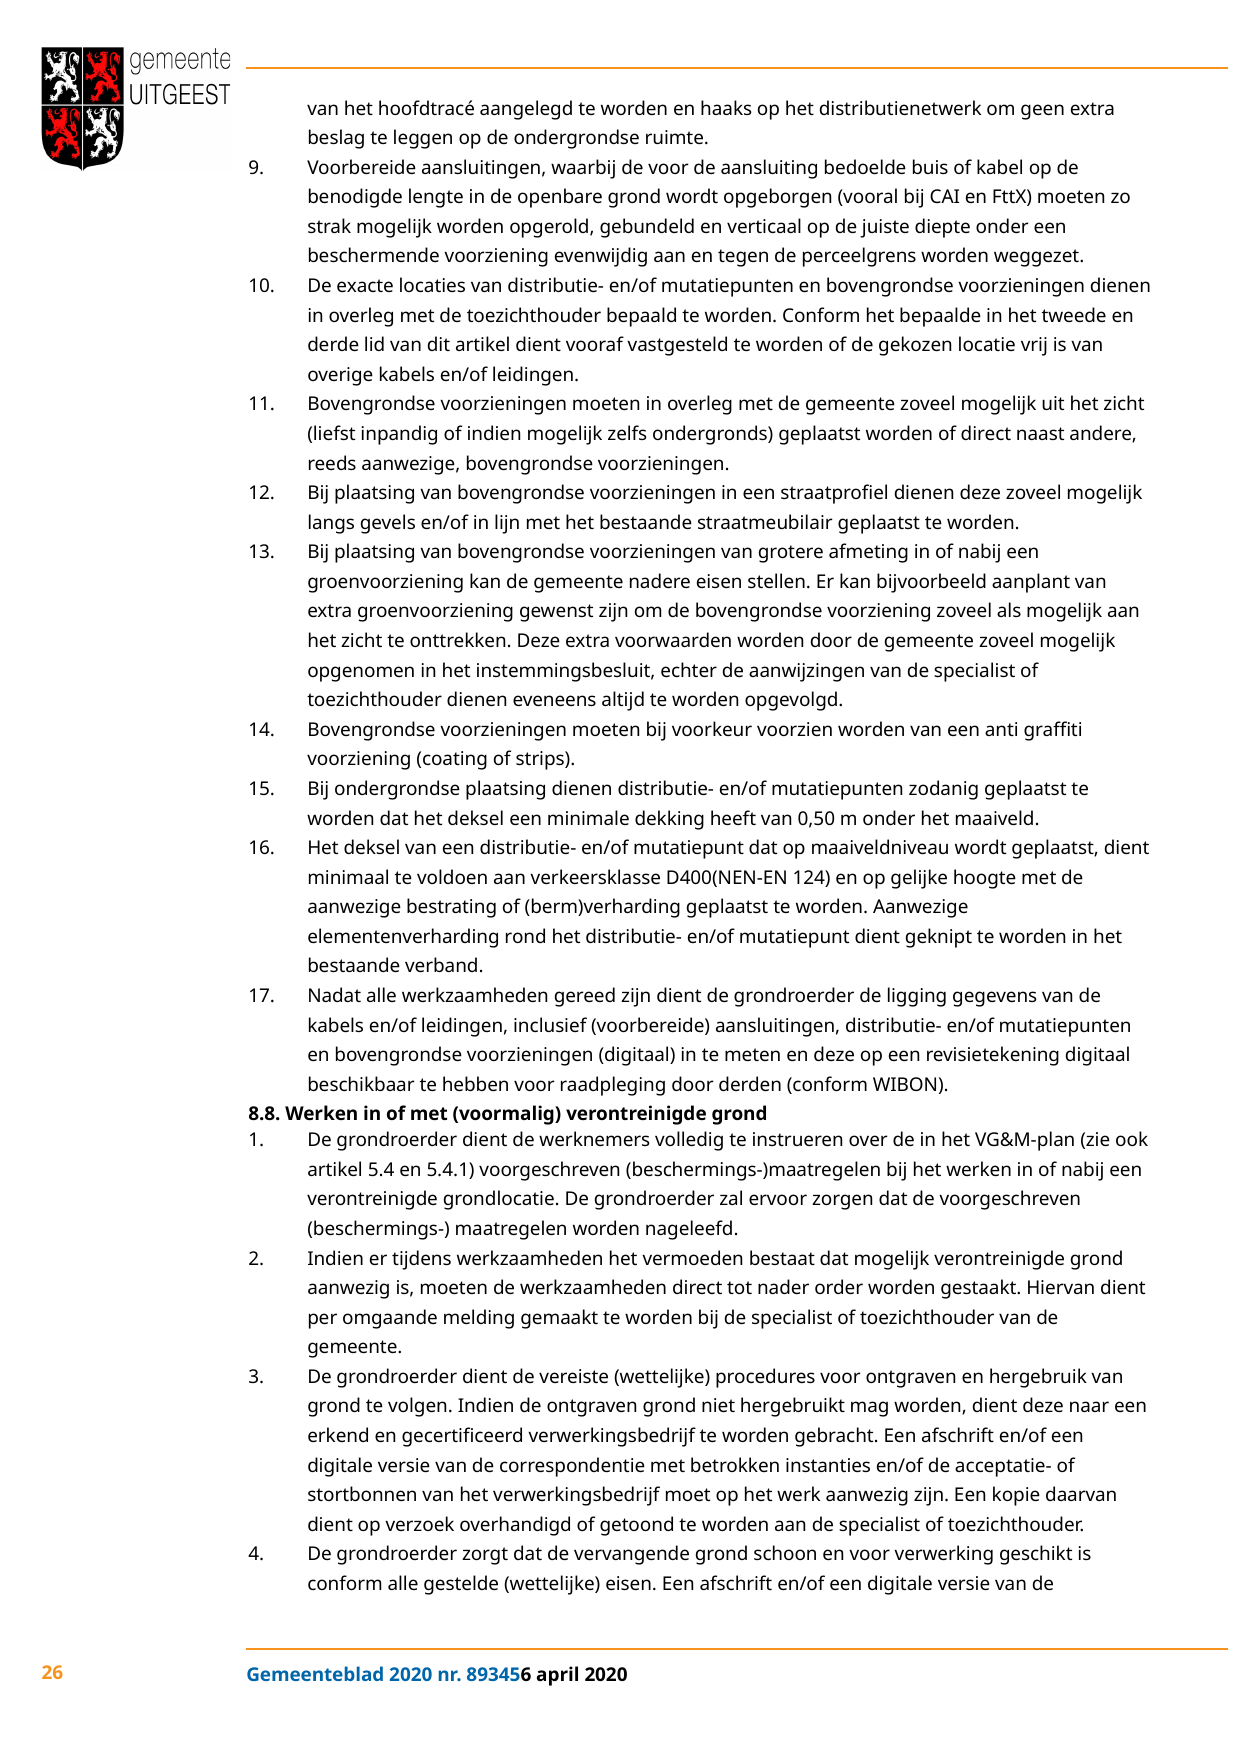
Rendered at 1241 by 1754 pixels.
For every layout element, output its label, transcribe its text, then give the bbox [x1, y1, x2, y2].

list Indien er tijdens werkzaamheden het vermoeden bestaat dat mogelijk verontreinigde grond aanwezig is, moeten de werkzaamheden direct tot nader order worden gestaakt. Hiervan dient per omgaande melding gemaakt te worden bij de specialist of toezichthouder van de gemeente. [248, 1245, 1152, 1359]
list De grondroerder zorgt dat de vervangende grond schoon en voor verwerking geschikt is conform alle gestelde (wettelijke) eisen. Een afschrift en/of een digitale versie van de [248, 1541, 1152, 1596]
list van het hoofdtracé aangelegd te worden en haaks op het distributienetwerk om geen extra beslag te leggen op de ondergrondse ruimte. [248, 95, 1152, 150]
text 8.8. Werken in of met (voormalig) verontreinigde grond [248, 1101, 1152, 1126]
list Voorbereide aansluitingen, waarbij de voor de aansluiting bedoelde buis of kabel op de benodigde lengte in de openbare grond wordt opgeborgen (vooral bij CAI en FttX) moeten zo strak mogelijk worden opgerold, gebundeld en verticaal op de juiste diepte onder een beschermende voorziening evenwijdig aan en tegen de perceelgrens worden weggezet. [248, 154, 1152, 268]
list Bovengrondse voorzieningen moeten bij voorkeur voorzien worden van een anti graffiti voorziening (coating of strips). [248, 716, 1152, 771]
list Bovengrondse voorzieningen moeten in overleg met de gemeente zoveel mogelijk uit het zicht (liefst inpandig of indien mogelijk zelfs ondergronds) geplaatst worden of direct naast andere, reeds aanwezige, bovengrondse voorzieningen. [248, 391, 1152, 476]
list Bij plaatsing van bovengrondse voorzieningen van grotere afmeting in of nabij een groenvoorziening kan de gemeente nadere eisen stellen. Er kan bijvoorbeeld aanplant van extra groenvoorziening gewenst zijn om de bovengrondse voorziening zoveel als mogelijk aan het zicht te onttrekken. Deze extra voorwaarden worden door de gemeente zoveel mogelijk opgenomen in het instemmingsbesluit, echter de aanwijzingen van de specialist of toezichthouder dienen eveneens altijd te worden opgevolgd. [248, 538, 1152, 712]
picture [41, 47, 231, 172]
list De exacte locaties van distributie- en/of mutatiepunten en bovengrondse voorzieningen dienen in overleg met de toezichthouder bepaald te worden. Conform het bepaalde in het tweede en derde lid van dit artikel dient vooraf vastgesteld te worden of de gekozen locatie vrij is van overige kabels en/of leidingen. [248, 272, 1152, 387]
list Het deksel van een distributie- en/of mutatiepunt dat op maaiveldniveau wordt geplaatst, dient minimaal te voldoen aan verkeersklasse D400(NEN-EN 124) en op gelijke hoogte met de aanwezige bestrating of (berm)verharding geplaatst te worden. Aanwezige elementenverharding rond het distributie- en/of mutatiepunt dient geknipt te worden in het bestaande verband. [248, 834, 1152, 978]
list Bij plaatsing van bovengrondse voorzieningen in een straatprofiel dienen deze zoveel mogelijk langs gevels en/of in lijn met het bestaande straatmeubilair geplaatst te worden. [248, 479, 1152, 535]
list Nadat alle werkzaamheden gereed zijn dient de grondroerder de ligging gegevens van de kabels en/of leidingen, inclusief (voorbereide) aansluitingen, distributie- en/of mutatiepunten en bovengrondse voorzieningen (digitaal) in te meten en deze op een revisietekening digitaal beschikbaar te hebben voor raadpleging door derden (conform WIBON). [248, 982, 1152, 1097]
list De grondroerder dient de vereiste (wettelijke) procedures voor ontgraven en hergebruik van grond te volgen. Indien de ontgraven grond niet hergebruikt mag worden, dient deze naar een erkend en gecertificeerd verwerkingsbedrijf te worden gebracht. Een afschrift en/of een digitale versie van de correspondentie met betrokken instanties en/of de acceptatie- of stortbonnen van het verwerkingsbedrijf moet op het werk aanwezig zijn. Een kopie daarvan dient op verzoek overhandigd of getoond te worden aan de specialist of toezichthouder. [248, 1363, 1152, 1537]
list De grondroerder dient de werknemers volledig te instrueren over de in het VG&M-plan (zie ook artikel 5.4 en 5.4.1) voorgeschreven (beschermings-)maatregelen bij het werken in of nabij een verontreinigde grondlocatie. De grondroerder zal ervoor zorgen dat de voorgeschreven (beschermings-) maatregelen worden nageleefd. [248, 1126, 1152, 1241]
list Bij ondergrondse plaatsing dienen distributie- en/of mutatiepunten zodanig geplaatst te worden dat het deksel een minimale dekking heeft van 0,50 m onder het maaiveld. [248, 775, 1152, 831]
